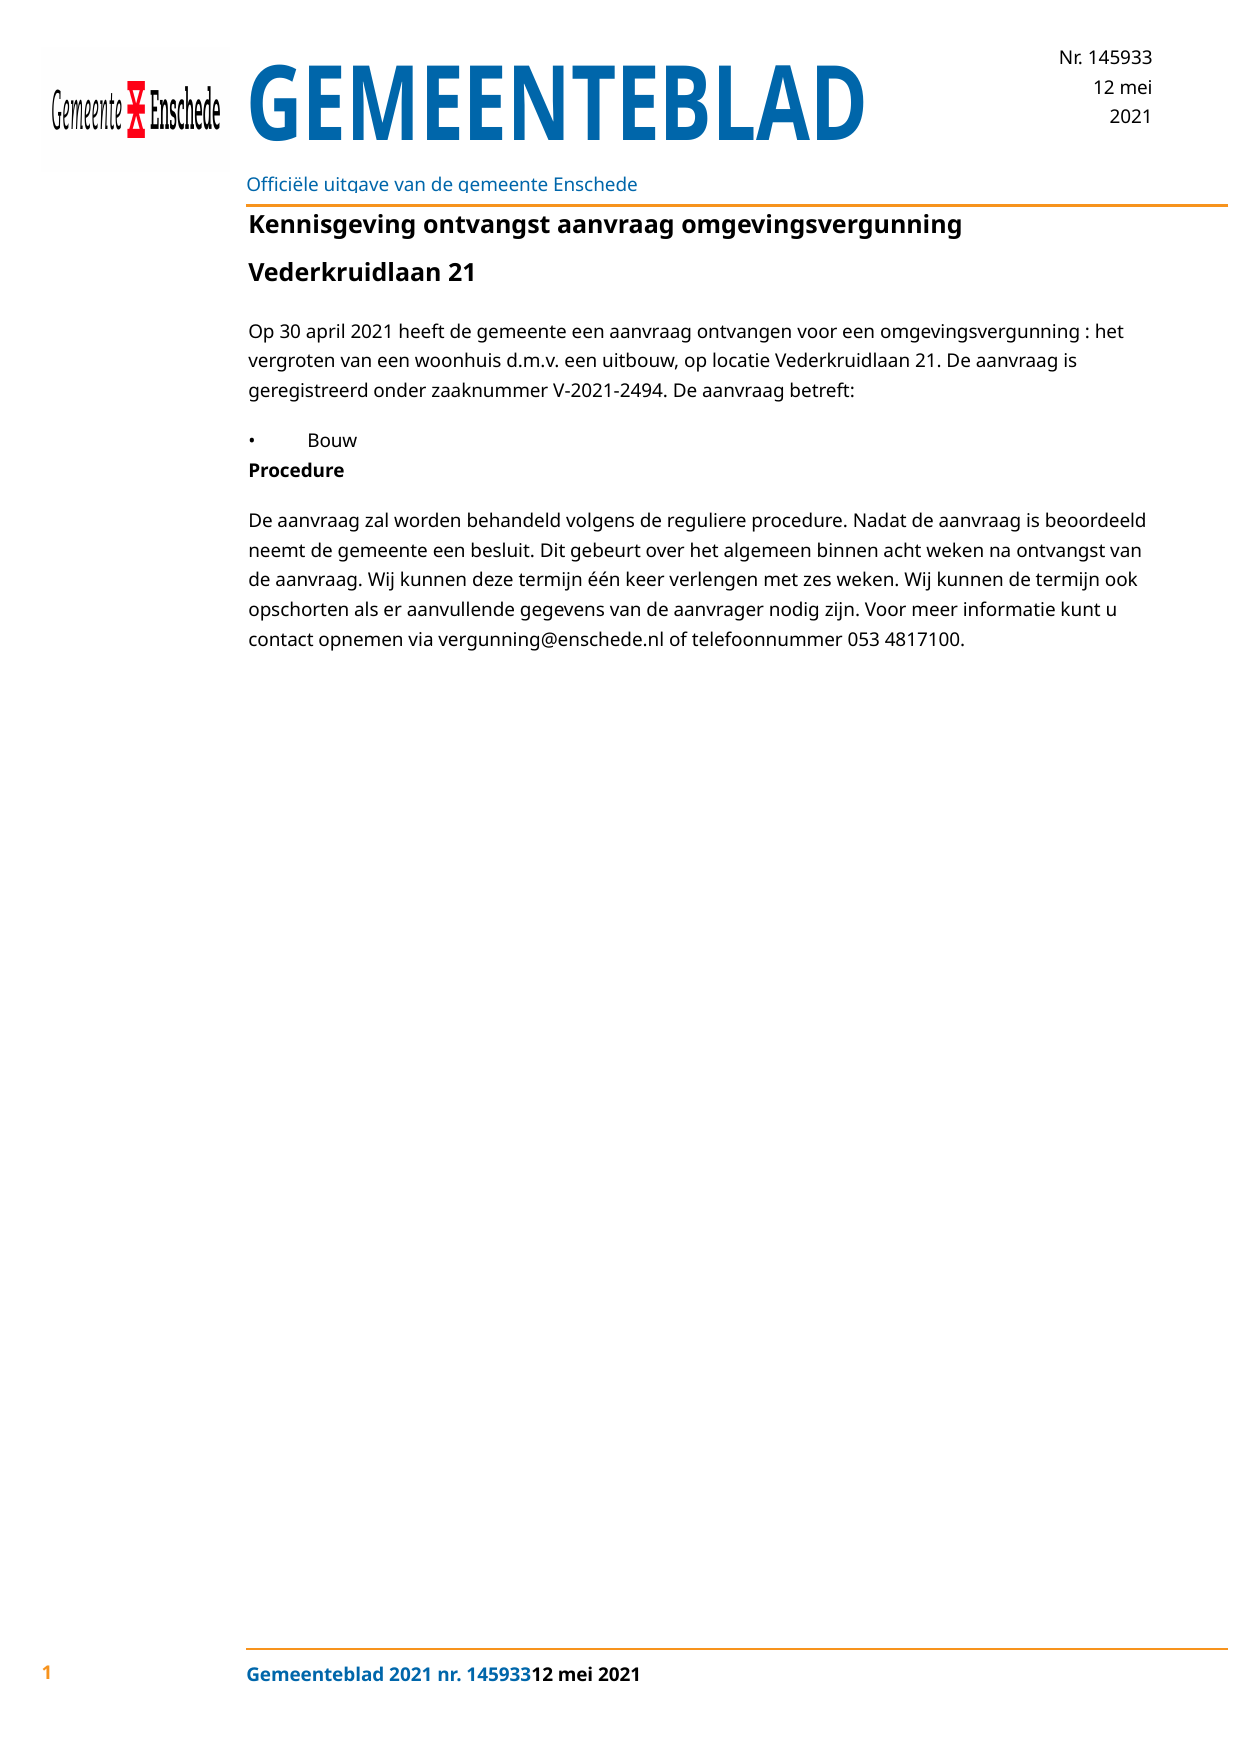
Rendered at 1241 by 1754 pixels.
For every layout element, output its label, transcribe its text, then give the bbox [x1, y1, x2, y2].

text Op 30 april 2021 heeft de gemeente een aanvraag ontvangen voor een omgevingsvergunning : het vergroten van een woonhuis d.m.v. een uitbouw, op locatie Vederkruidlaan 21. De aanvraag is geregistreerd onder zaaknummer V-2021-2494. De aanvraag betreft: [248, 318, 1152, 403]
picture [41, 47, 231, 172]
text De aanvraag zal worden behandeld volgens de reguliere procedure. Nadat de aanvraag is beoordeeld neemt de gemeente een besluit. Dit gebeurt over het algemeen binnen acht weken na ontvangst van de aanvraag. Wij kunnen deze termijn één keer verlengen met zes weken. Wij kunnen de termijn ook opschorten als er aanvullende gegevens van de aanvrager nodig zijn. Voor meer informatie kunt u contact opnemen via vergunning@enschede.nl of telefoonnummer 053 4817100. [248, 507, 1152, 652]
text Kennisgeving ontvangst aanvraag omgevingsvergunning Vederkruidlaan 21 [248, 207, 1152, 288]
text Procedure [248, 457, 1152, 483]
list Bouw [248, 427, 1152, 453]
